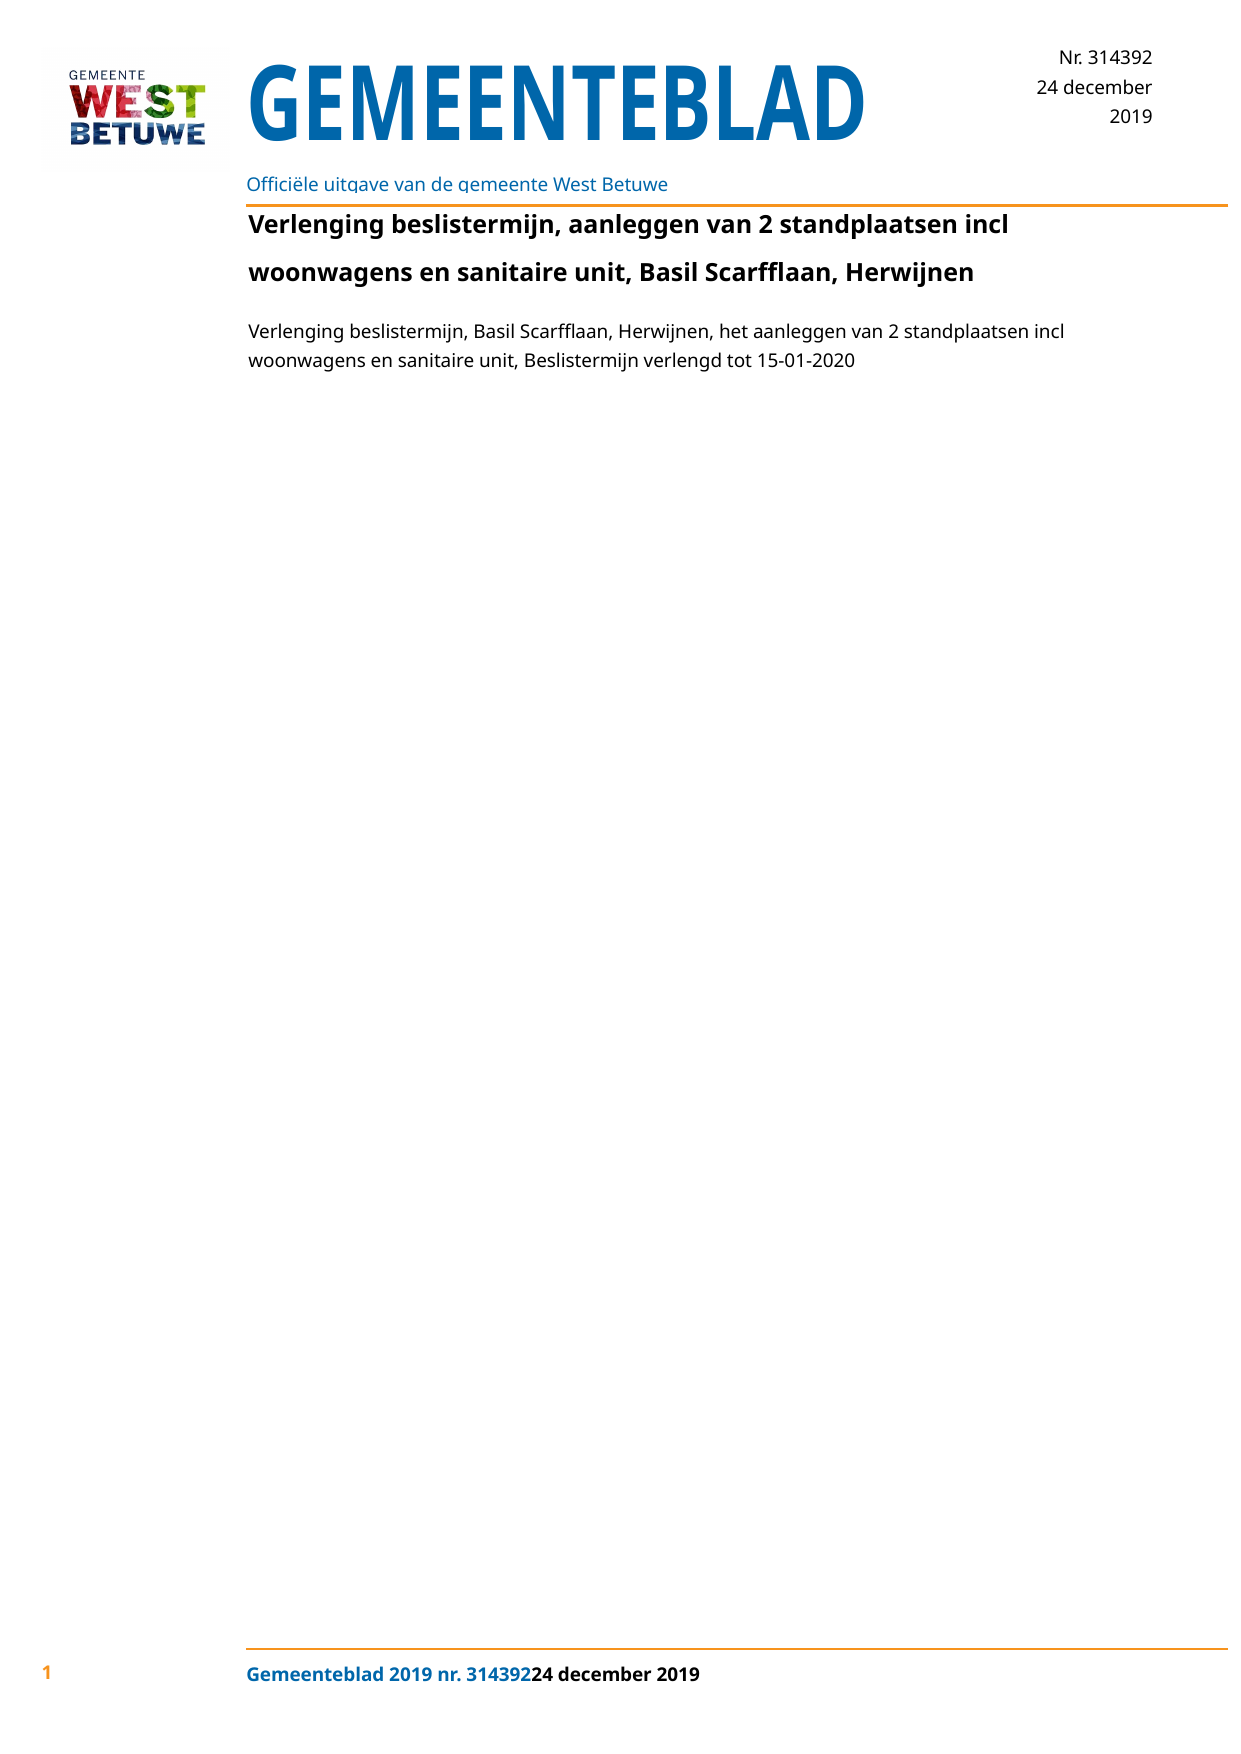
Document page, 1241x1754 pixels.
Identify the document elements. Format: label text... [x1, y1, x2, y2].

text Verlenging beslistermijn, aanleggen van 2 standplaatsen incl woonwagens en sanitaire unit, Basil Scarfflaan, Herwijnen [248, 207, 1152, 288]
text Verlenging beslistermijn, Basil Scarfflaan, Herwijnen, het aanleggen van 2 standplaatsen incl woonwagens en sanitaire unit, Beslistermijn verlengd tot 15-01-2020 [248, 318, 1152, 373]
picture [41, 47, 231, 172]
